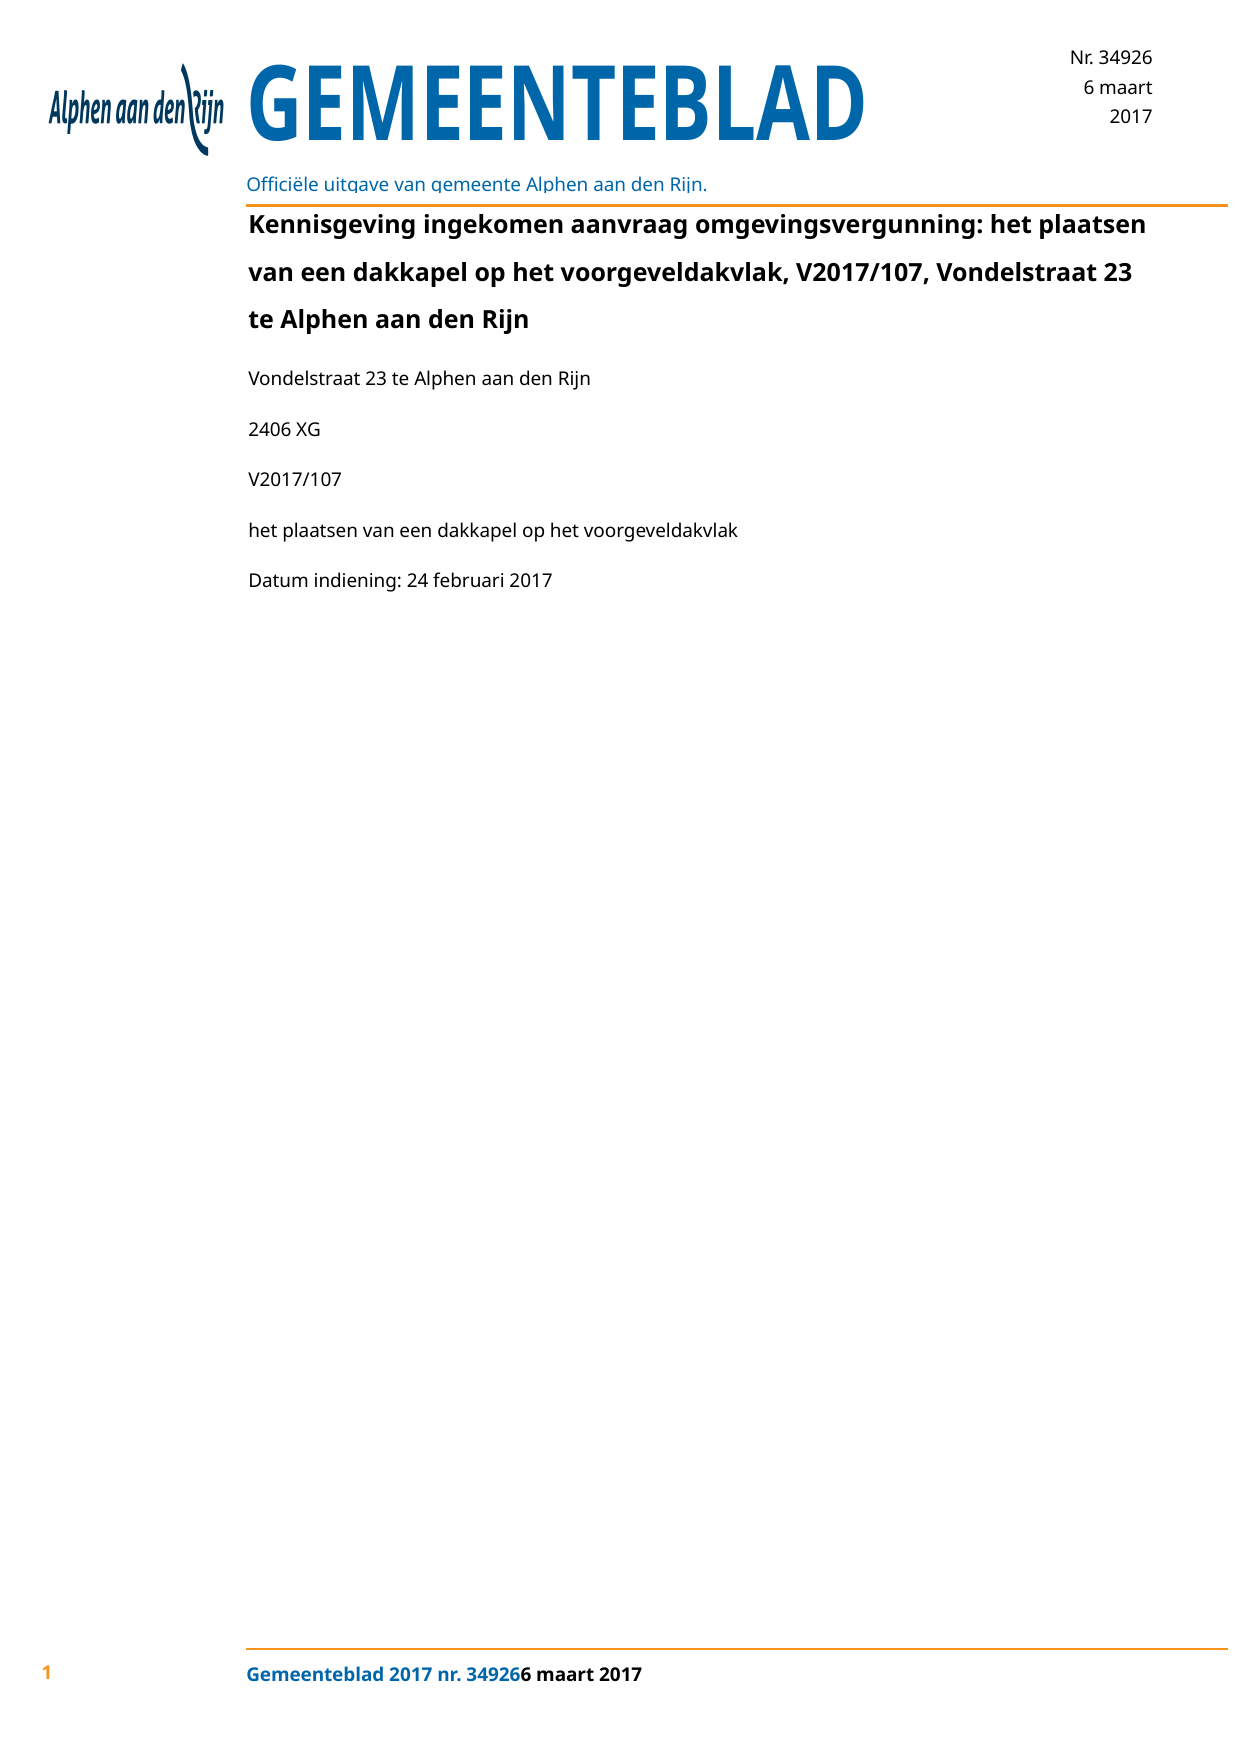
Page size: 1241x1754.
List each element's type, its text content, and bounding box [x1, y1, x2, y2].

text Kennisgeving ingekomen aanvraag omgevingsvergunning: het plaatsen van een dakkapel op het voorgeveldakvlak, V2017/107, Vondelstraat 23 te Alphen aan den Rijn [248, 207, 1152, 336]
text het plaatsen van een dakkapel op het voorgeveldakvlak [248, 517, 1152, 542]
text Datum indiening: 24 februari 2017 [248, 567, 1152, 593]
text 2406 XG [248, 416, 1152, 442]
text Vondelstraat 23 te Alphen aan den Rijn [248, 366, 1152, 391]
picture [41, 47, 231, 172]
text V2017/107 [248, 466, 1152, 492]
